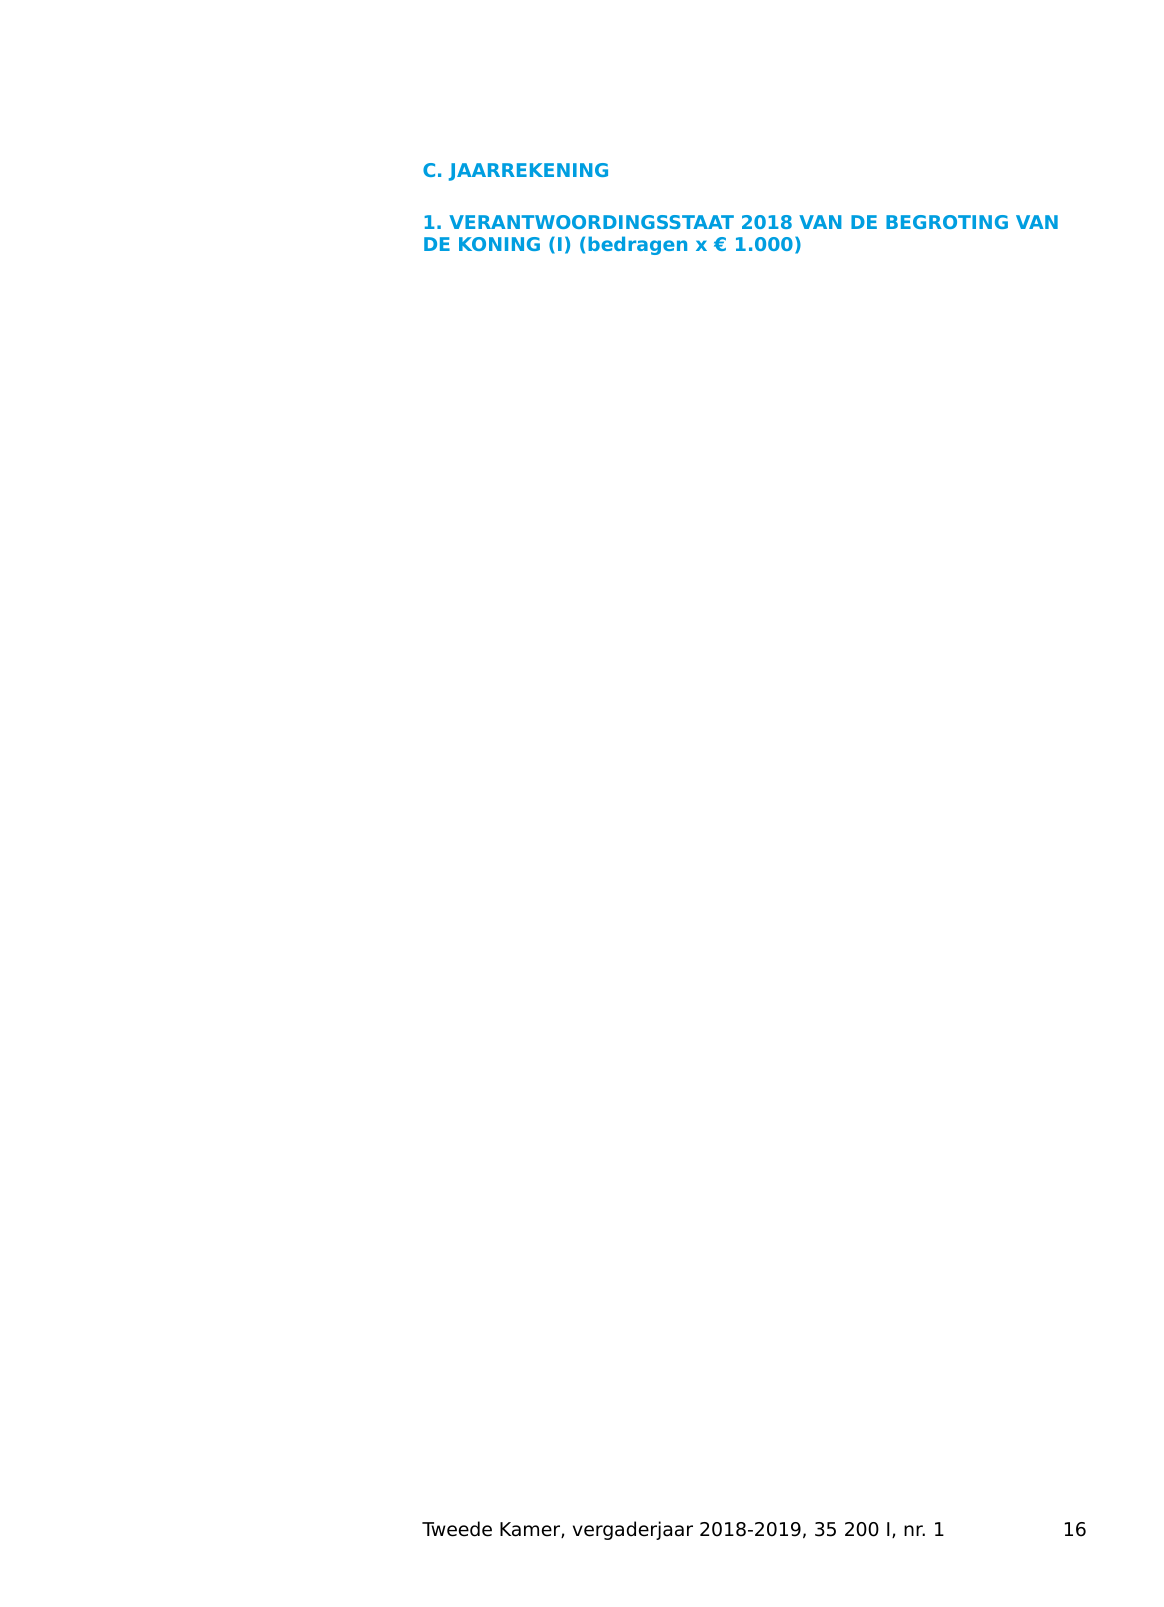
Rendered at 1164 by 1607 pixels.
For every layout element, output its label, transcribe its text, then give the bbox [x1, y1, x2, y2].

subtitle 1. VERANTWOORDINGSSTAAT 2018 VAN DE BEGROTING VAN DE KONING (I) (bedragen x € 1.000) [422, 212, 1087, 256]
subtitle C. JAARREKENING [422, 160, 1087, 182]
